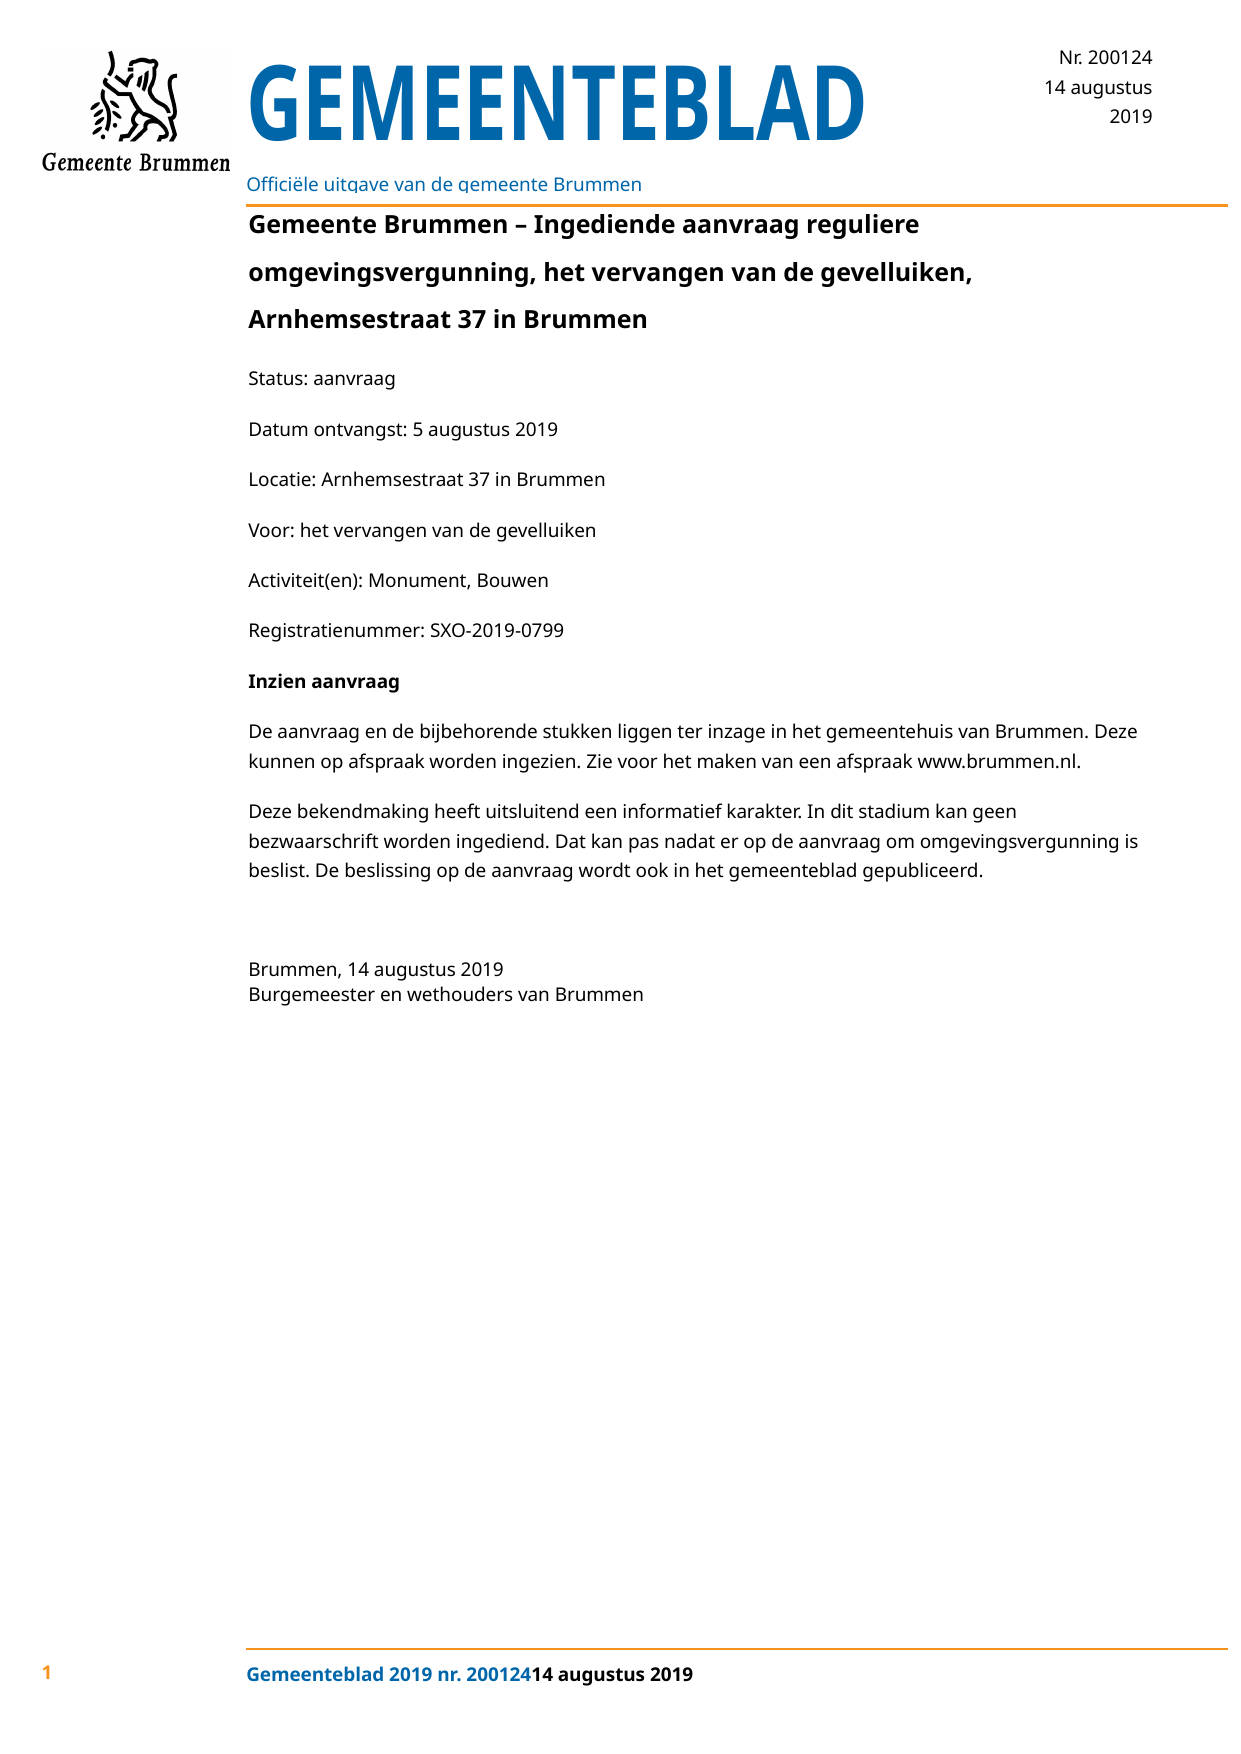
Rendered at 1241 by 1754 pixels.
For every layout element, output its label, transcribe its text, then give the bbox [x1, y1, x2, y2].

text Status: aanvraag [248, 366, 1152, 391]
text Locatie: Arnhemsestraat 37 in Brummen [248, 466, 1152, 492]
text Datum ontvangst: 5 augustus 2019 [248, 416, 1152, 442]
text Inzien aanvraag [248, 668, 1152, 694]
text Burgemeester en wethouders van Brummen [248, 982, 1152, 1007]
text Brummen, 14 augustus 2019 [248, 956, 1152, 982]
text Registratienummer: SXO-2019-0799 [248, 618, 1152, 643]
text De aanvraag en de bijbehorende stukken liggen ter inzage in het gemeentehuis van Brummen. Deze kunnen op afspraak worden ingezien. Zie voor het maken van een afspraak www.brummen.nl. [248, 718, 1152, 774]
text Voor: het vervangen van de gevelluiken [248, 517, 1152, 542]
text Activiteit(en): Monument, Bouwen [248, 567, 1152, 593]
text Gemeente Brummen – Ingediende aanvraag reguliere omgevingsvergunning, het vervangen van de gevelluiken, Arnhemsestraat 37 in Brummen [248, 207, 1152, 336]
text Deze bekendmaking heeft uitsluitend een informatief karakter. In dit stadium kan geen bezwaarschrift worden ingediend. Dat kan pas nadat er op de aanvraag om omgevingsvergunning is beslist. De beslissing op de aanvraag wordt ook in het gemeenteblad gepubliceerd. [248, 798, 1152, 883]
picture [41, 47, 231, 172]
